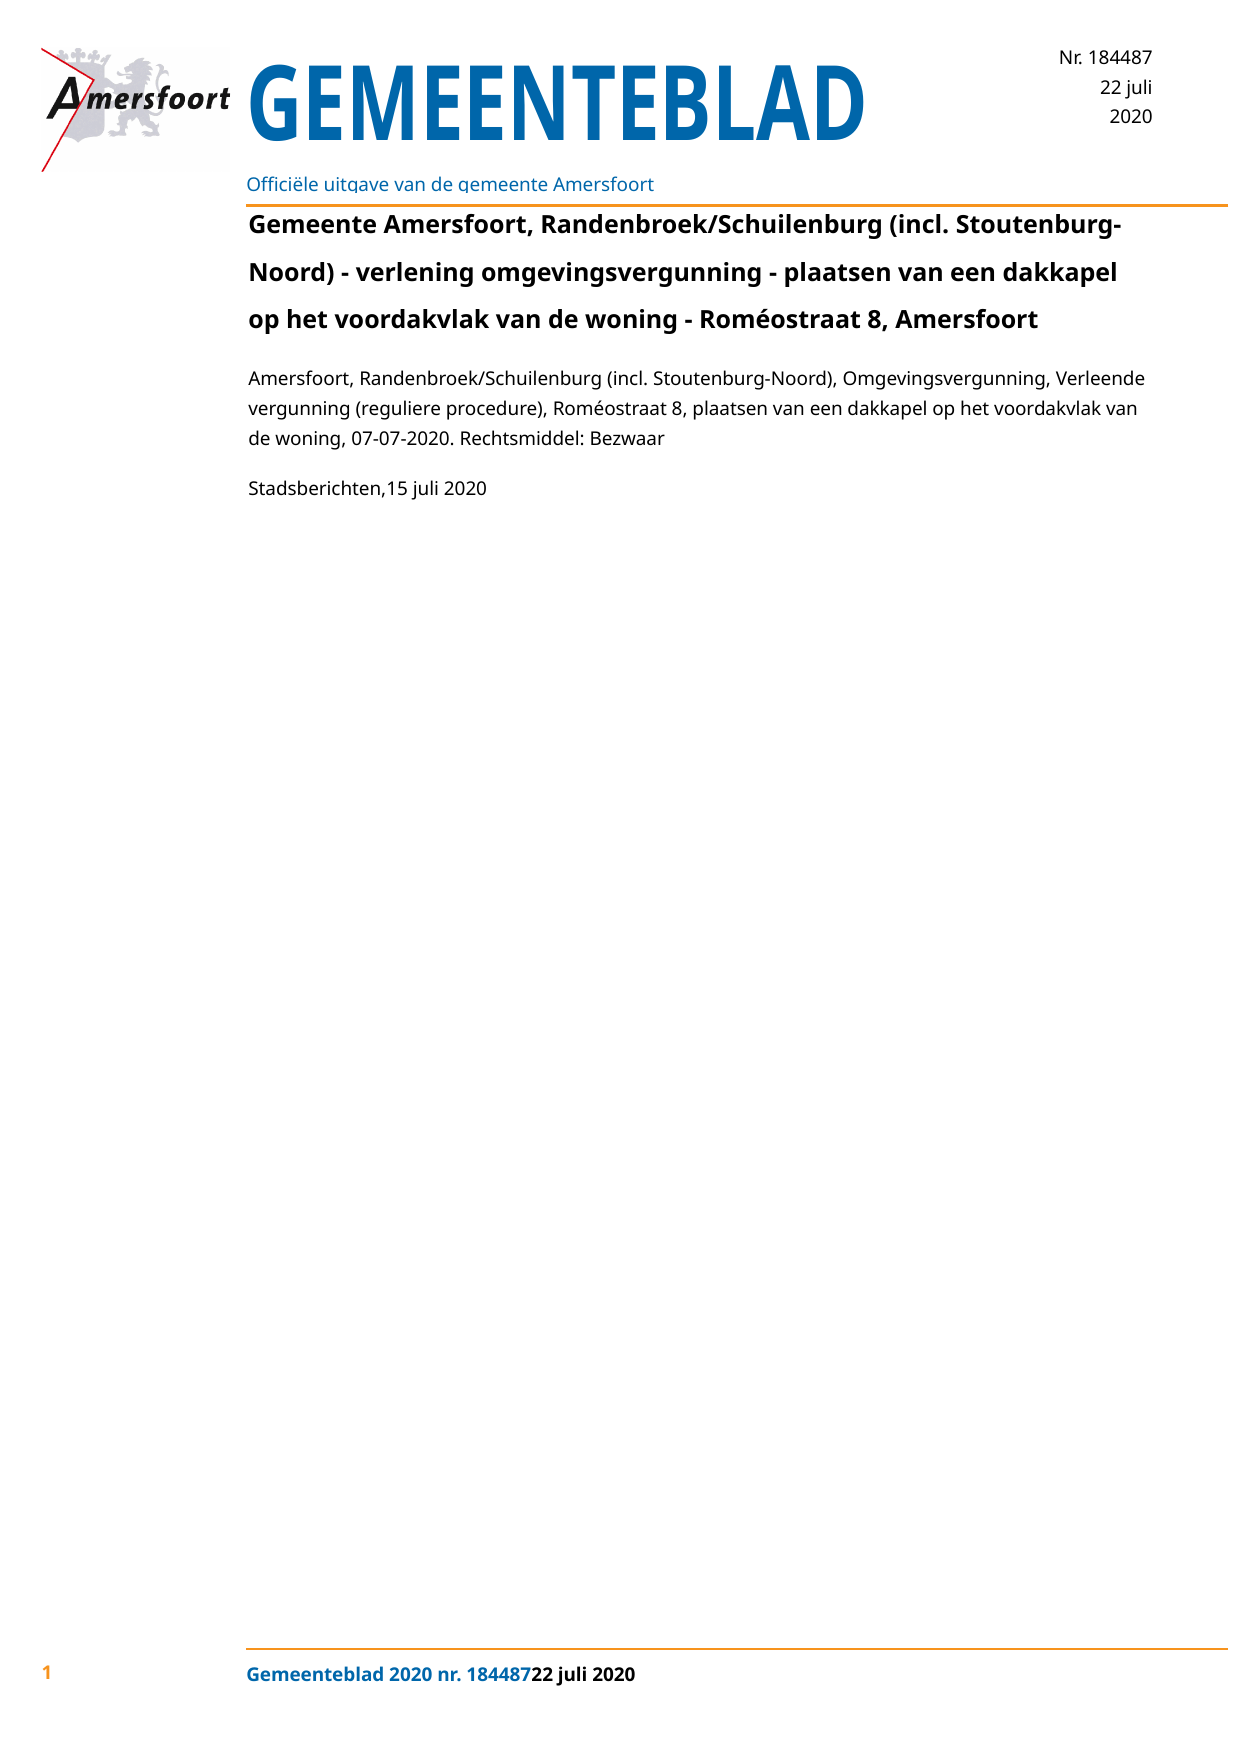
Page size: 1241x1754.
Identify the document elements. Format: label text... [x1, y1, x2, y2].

text Amersfoort, Randenbroek/Schuilenburg (incl. Stoutenburg-Noord), Omgevingsvergunning, Verleende vergunning (reguliere procedure), Roméostraat 8, plaatsen van een dakkapel op het voordakvlak van de woning, 07-07-2020. Rechtsmiddel: Bezwaar [248, 366, 1152, 450]
text Stadsberichten,15 juli 2020 [248, 475, 1152, 501]
picture [41, 47, 231, 172]
text Gemeente Amersfoort, Randenbroek/Schuilenburg (incl. Stoutenburg-Noord) - verlening omgevingsvergunning - plaatsen van een dakkapel op het voordakvlak van de woning - Roméostraat 8, Amersfoort [248, 207, 1152, 336]
